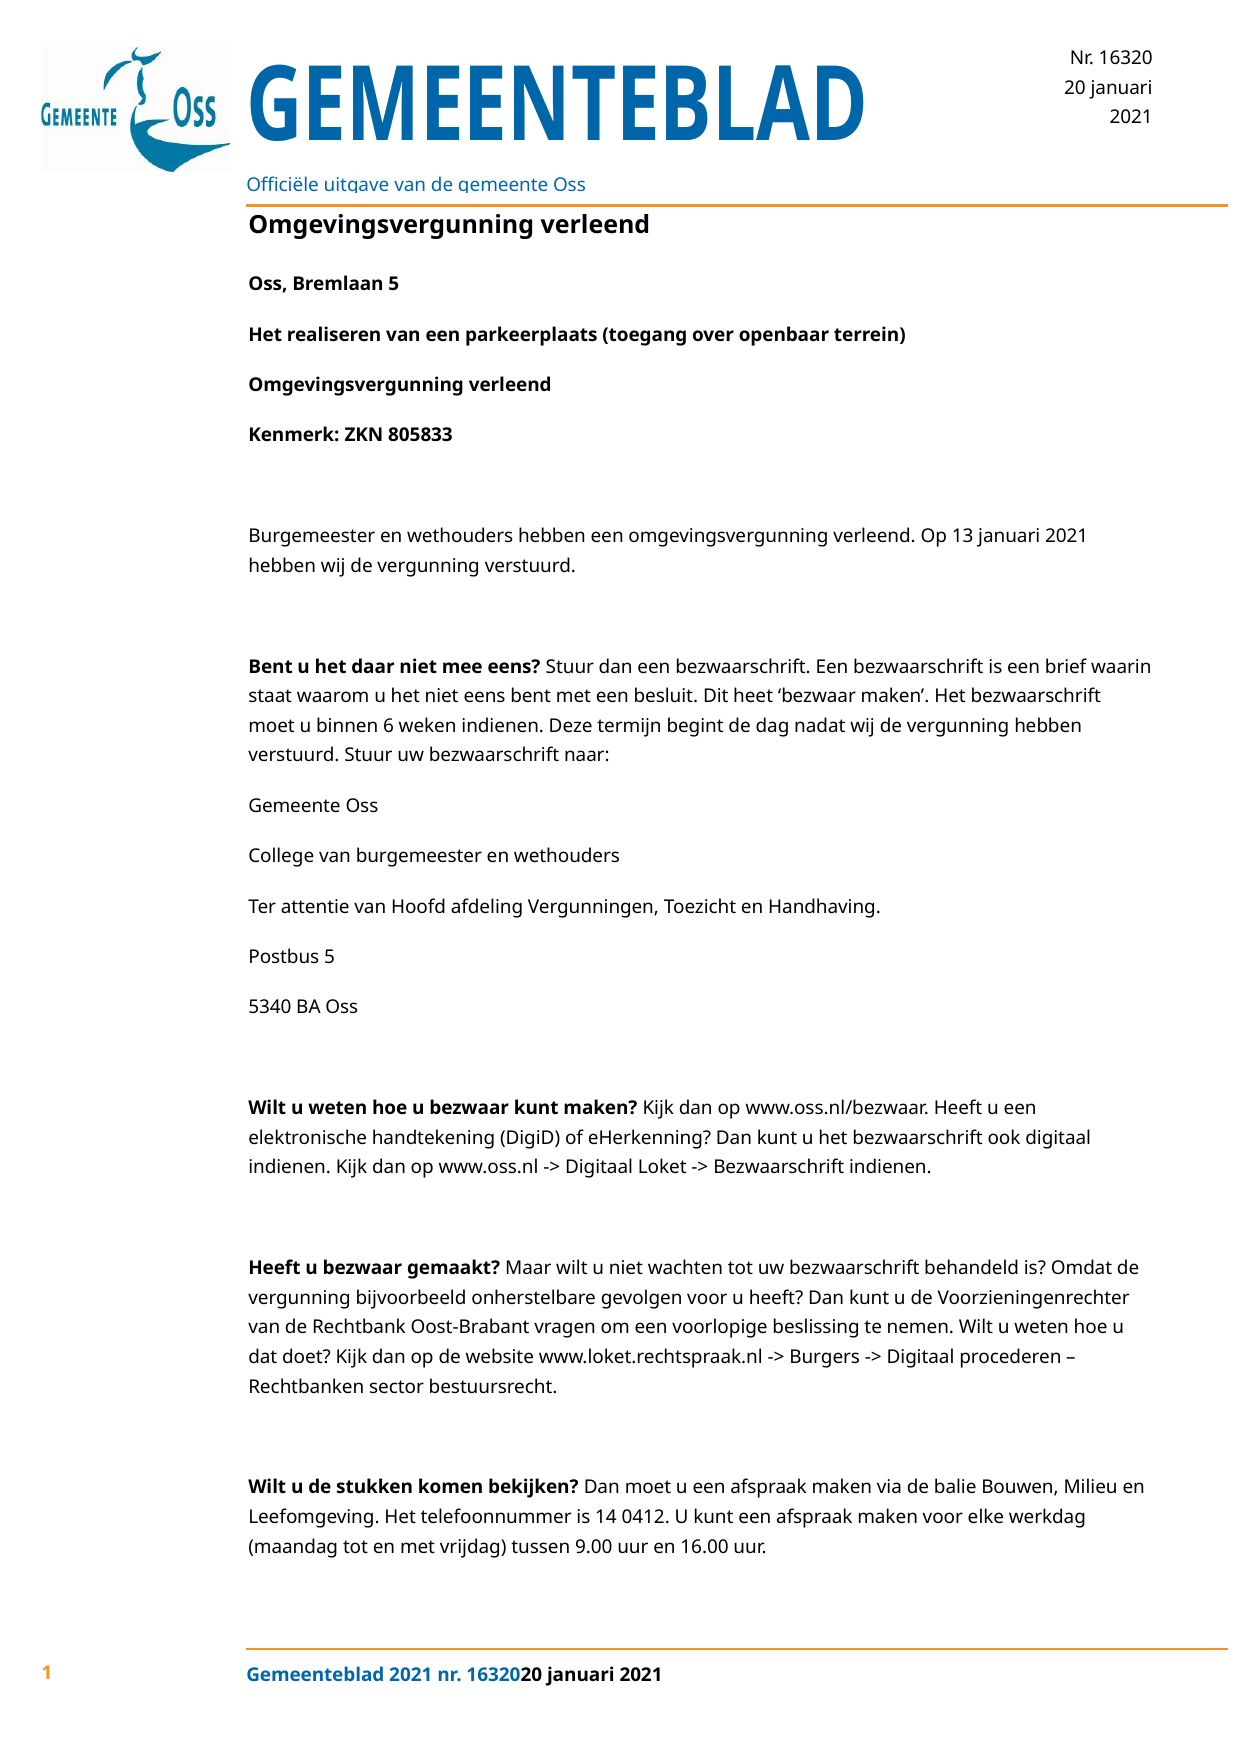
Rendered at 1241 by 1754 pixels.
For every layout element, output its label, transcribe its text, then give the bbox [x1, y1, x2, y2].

text Gemeente Oss [248, 792, 1152, 818]
text Ter attentie van Hoofd afdeling Vergunningen, Toezicht en Handhaving. [248, 893, 1152, 918]
text Het realiseren van een parkeerplaats (toegang over openbaar terrein) [248, 321, 1152, 346]
text College van burgemeester en wethouders [248, 842, 1152, 868]
text Omgevingsvergunning verleend [248, 207, 1152, 241]
text Omgevingsvergunning verleend [248, 371, 1152, 397]
text Bent u het daar niet mee eens? Stuur dan een bezwaarschrift. Een bezwaarschrift is een brief waarin staat waarom u het niet eens bent met een besluit. Dit heet ‘bezwaar maken’. Het bezwaarschrift moet u binnen 6 weken indienen. Deze termijn begint de dag nadat wij de vergunning hebben verstuurd. Stuur uw bezwaarschrift naar: [248, 653, 1152, 767]
text Postbus 5 [248, 943, 1152, 969]
text Wilt u weten hoe u bezwaar kunt maken? Kijk dan op www.oss.nl/bezwaar. Heeft u een elektronische handtekening (DigiD) of eHerkenning? Dan kunt u het bezwaarschrift ook digitaal indienen. Kijk dan op www.oss.nl -> Digitaal Loket -> Bezwaarschrift indienen. [248, 1094, 1152, 1179]
text Heeft u bezwaar gemaakt? Maar wilt u niet wachten tot uw bezwaarschrift behandeld is? Omdat de vergunning bijvoorbeeld onherstelbare gevolgen voor u heeft? Dan kunt u de Voorzieningenrechter van de Rechtbank Oost-Brabant vragen om een voorlopige beslissing te nemen. Wilt u weten hoe u dat doet? Kijk dan op de website www.loket.rechtspraak.nl -> Burgers -> Digitaal procederen – Rechtbanken sector bestuursrecht. [248, 1254, 1152, 1398]
text Wilt u de stukken komen bekijken? Dan moet u een afspraak maken via de balie Bouwen, Milieu en Leefomgeving. Het telefoonnummer is 14 0412. U kunt een afspraak maken voor elke werkdag (maandag tot en met vrijdag) tussen 9.00 uur en 16.00 uur. [248, 1474, 1152, 1558]
text 5340 BA Oss [248, 994, 1152, 1019]
picture [41, 47, 231, 172]
text Burgemeester en wethouders hebben een omgevingsvergunning verleend. Op 13 januari 2021 hebben wij de vergunning verstuurd. [248, 522, 1152, 578]
text Kenmerk: ZKN 805833 [248, 422, 1152, 447]
text Oss, Bremlaan 5 [248, 270, 1152, 296]
